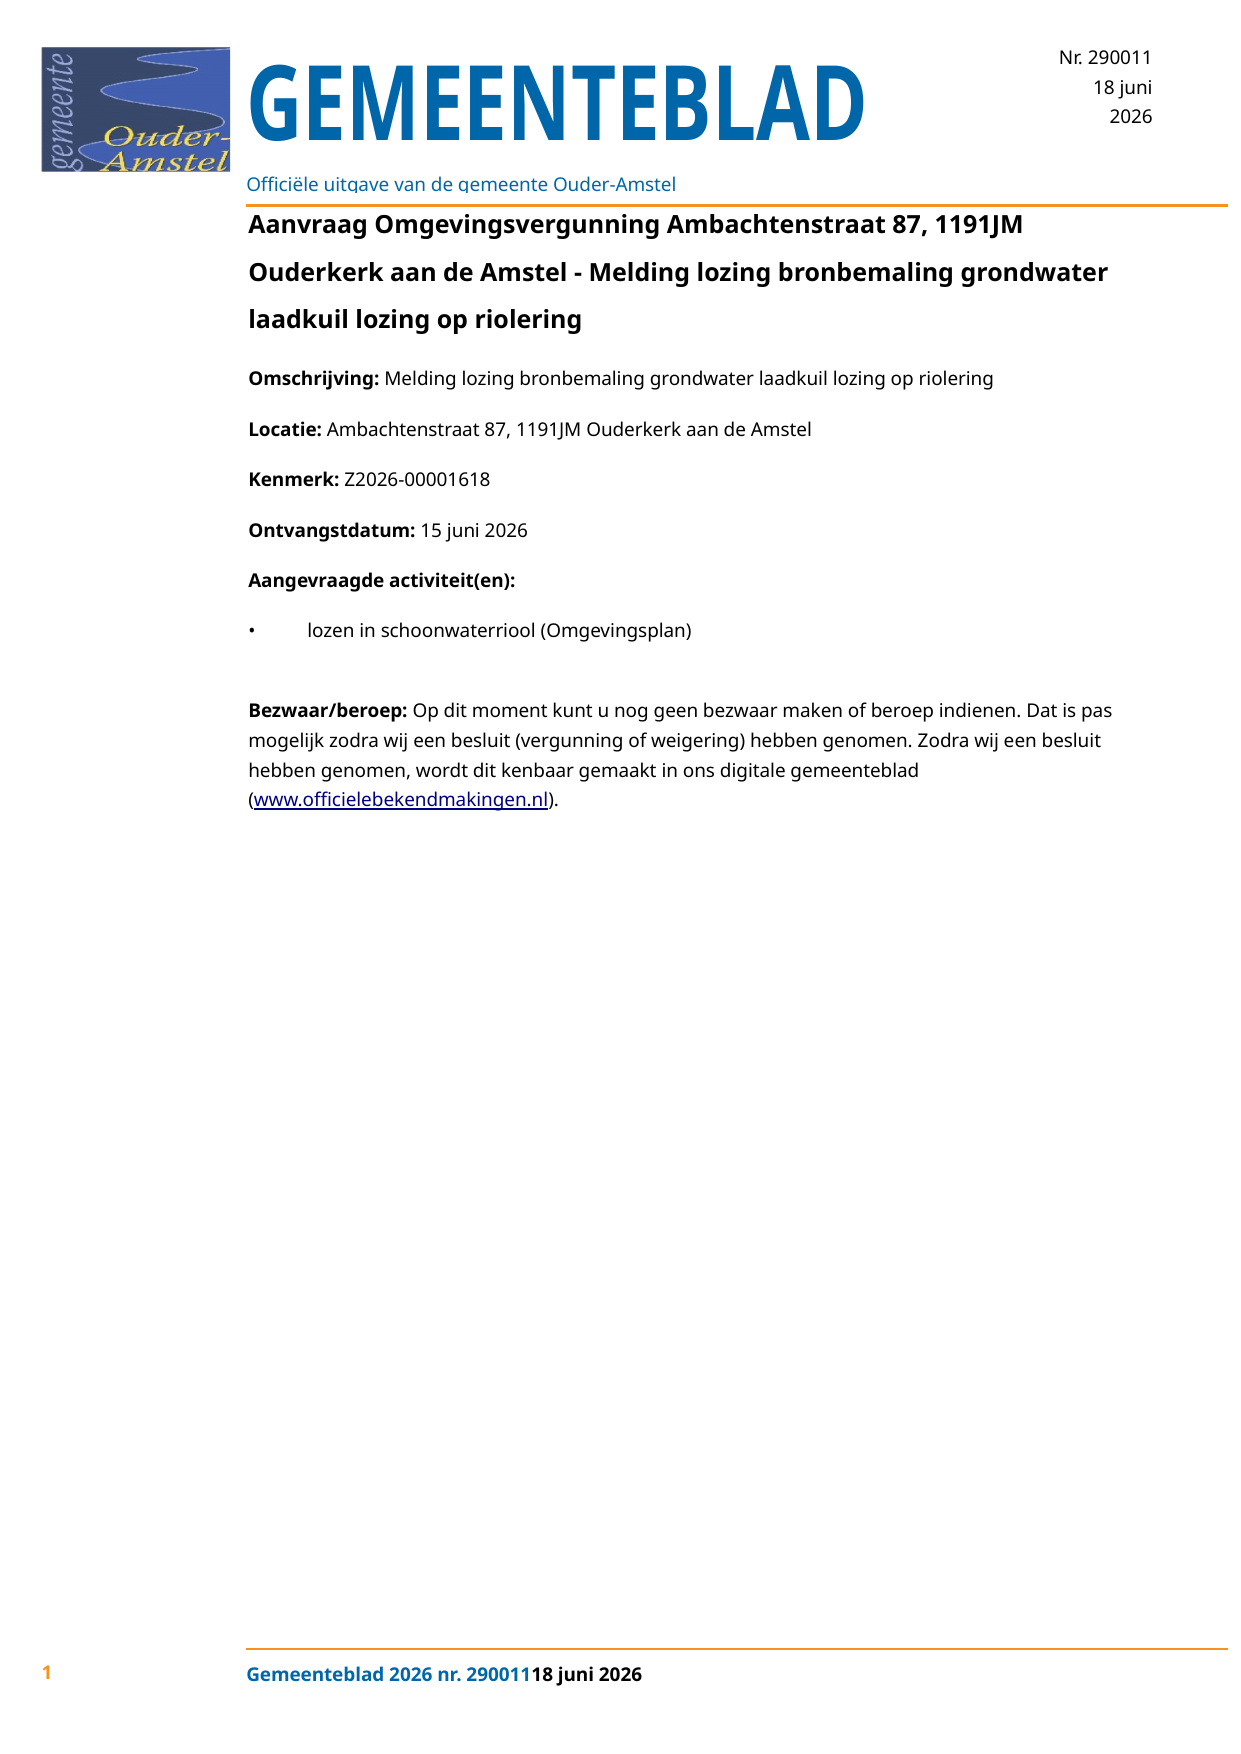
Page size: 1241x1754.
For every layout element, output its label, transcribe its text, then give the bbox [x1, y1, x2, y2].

picture [41, 47, 231, 172]
text Aanvraag Omgevingsvergunning Ambachtenstraat 87, 1191JM Ouderkerk aan de Amstel - Melding lozing bronbemaling grondwater laadkuil lozing op riolering [248, 207, 1152, 336]
text Aangevraagde activiteit(en): [248, 567, 1152, 593]
list lozen in schoonwaterriool (Omgevingsplan) [248, 618, 1152, 643]
text Ontvangstdatum: 15 juni 2026 [248, 517, 1152, 542]
text Omschrijving: Melding lozing bronbemaling grondwater laadkuil lozing op riolering [248, 366, 1152, 391]
text Kenmerk: Z2026-00001618 [248, 466, 1152, 492]
text Locatie: Ambachtenstraat 87, 1191JM Ouderkerk aan de Amstel [248, 416, 1152, 442]
text Bezwaar/beroep: Op dit moment kunt u nog geen bezwaar maken of beroep indienen. Dat is pas mogelijk zodra wij een besluit (vergunning of weigering) hebben genomen. Zodra wij een besluit hebben genomen, wordt dit kenbaar gemaakt in ons digitale gemeenteblad (www.officielebekendmakingen.nl). [248, 698, 1152, 812]
